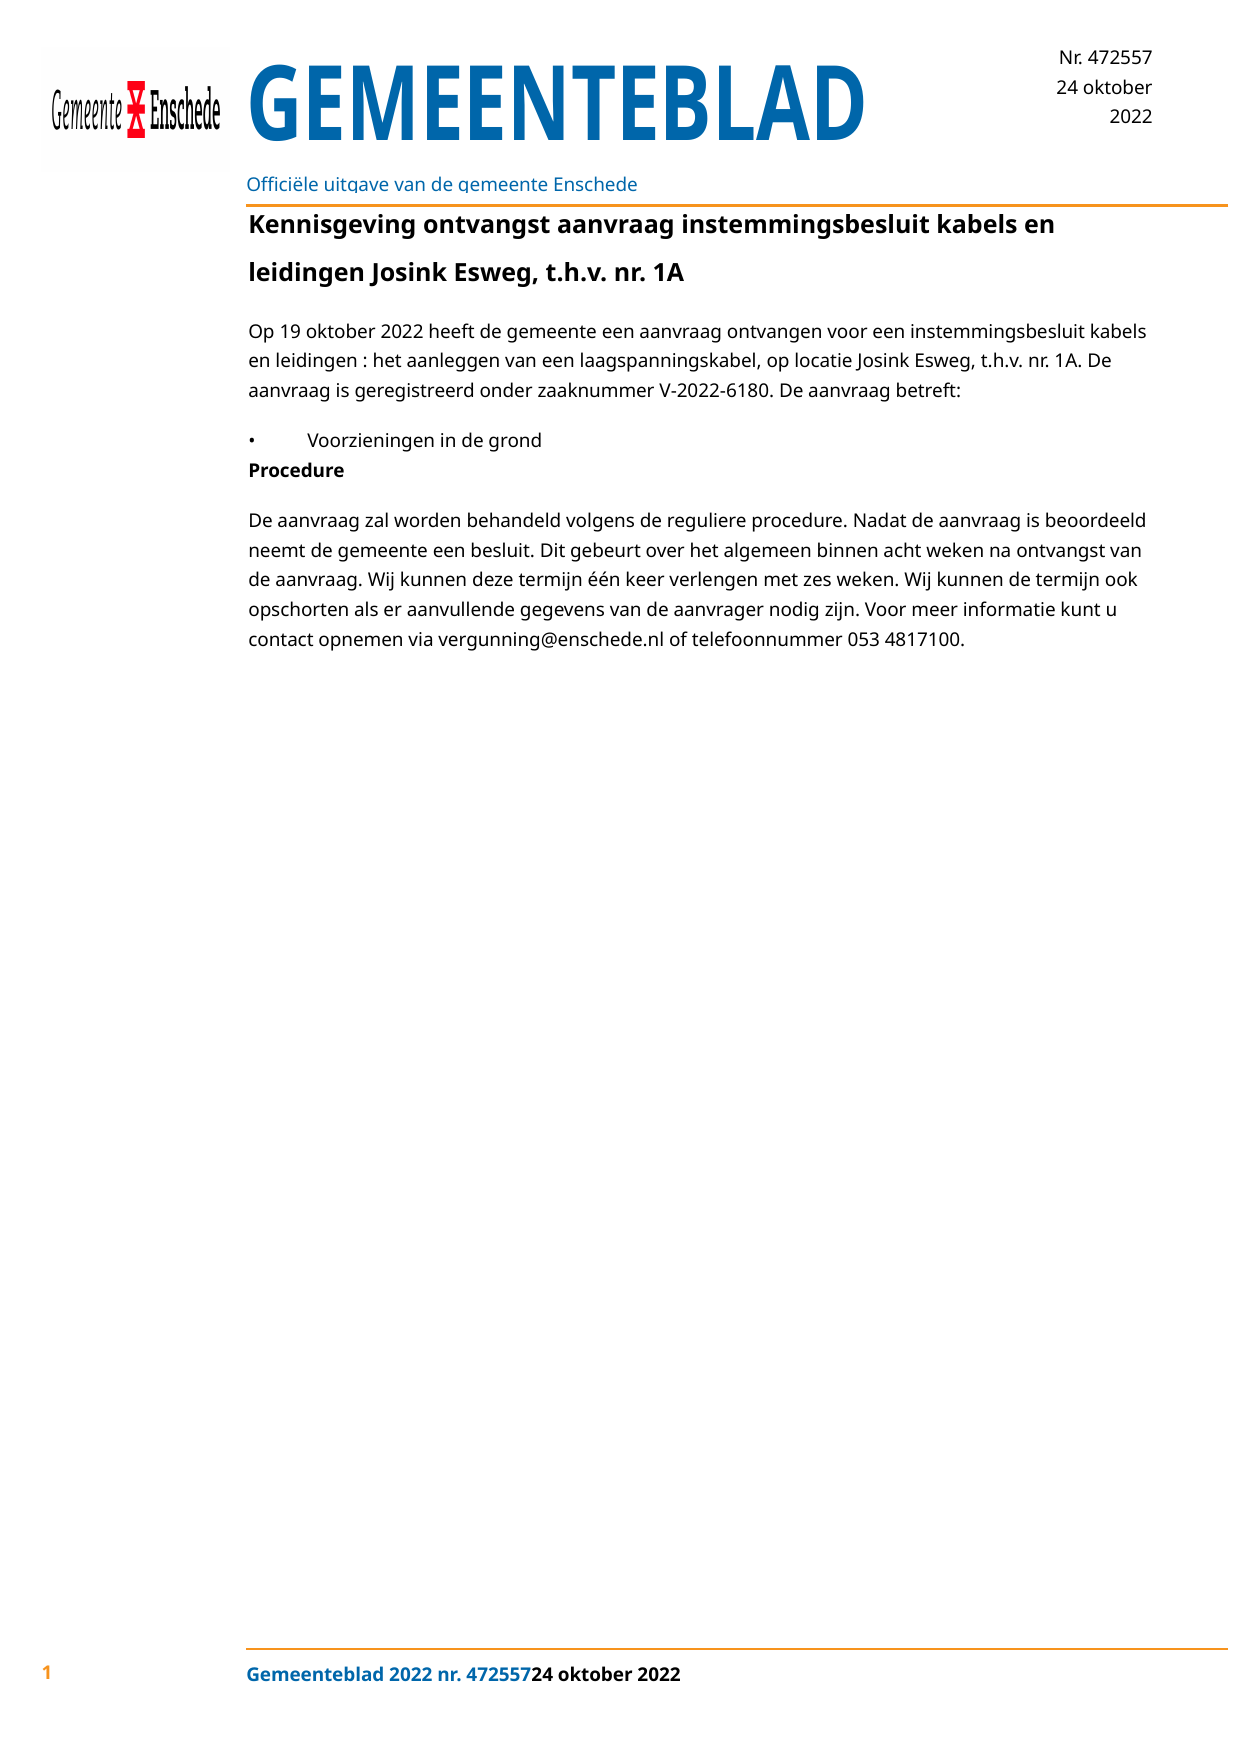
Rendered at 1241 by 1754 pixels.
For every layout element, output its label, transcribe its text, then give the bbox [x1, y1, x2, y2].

text Kennisgeving ontvangst aanvraag instemmingsbesluit kabels en leidingen Josink Esweg, t.h.v. nr. 1A [248, 207, 1152, 288]
text De aanvraag zal worden behandeld volgens de reguliere procedure. Nadat de aanvraag is beoordeeld neemt de gemeente een besluit. Dit gebeurt over het algemeen binnen acht weken na ontvangst van de aanvraag. Wij kunnen deze termijn één keer verlengen met zes weken. Wij kunnen de termijn ook opschorten als er aanvullende gegevens van de aanvrager nodig zijn. Voor meer informatie kunt u contact opnemen via vergunning@enschede.nl of telefoonnummer 053 4817100. [248, 507, 1152, 652]
text Op 19 oktober 2022 heeft de gemeente een aanvraag ontvangen voor een instemmingsbesluit kabels en leidingen : het aanleggen van een laagspanningskabel, op locatie Josink Esweg, t.h.v. nr. 1A. De aanvraag is geregistreerd onder zaaknummer V-2022-6180. De aanvraag betreft: [248, 318, 1152, 403]
picture [41, 47, 231, 172]
list Voorzieningen in de grond [248, 427, 1152, 453]
text Procedure [248, 457, 1152, 483]
